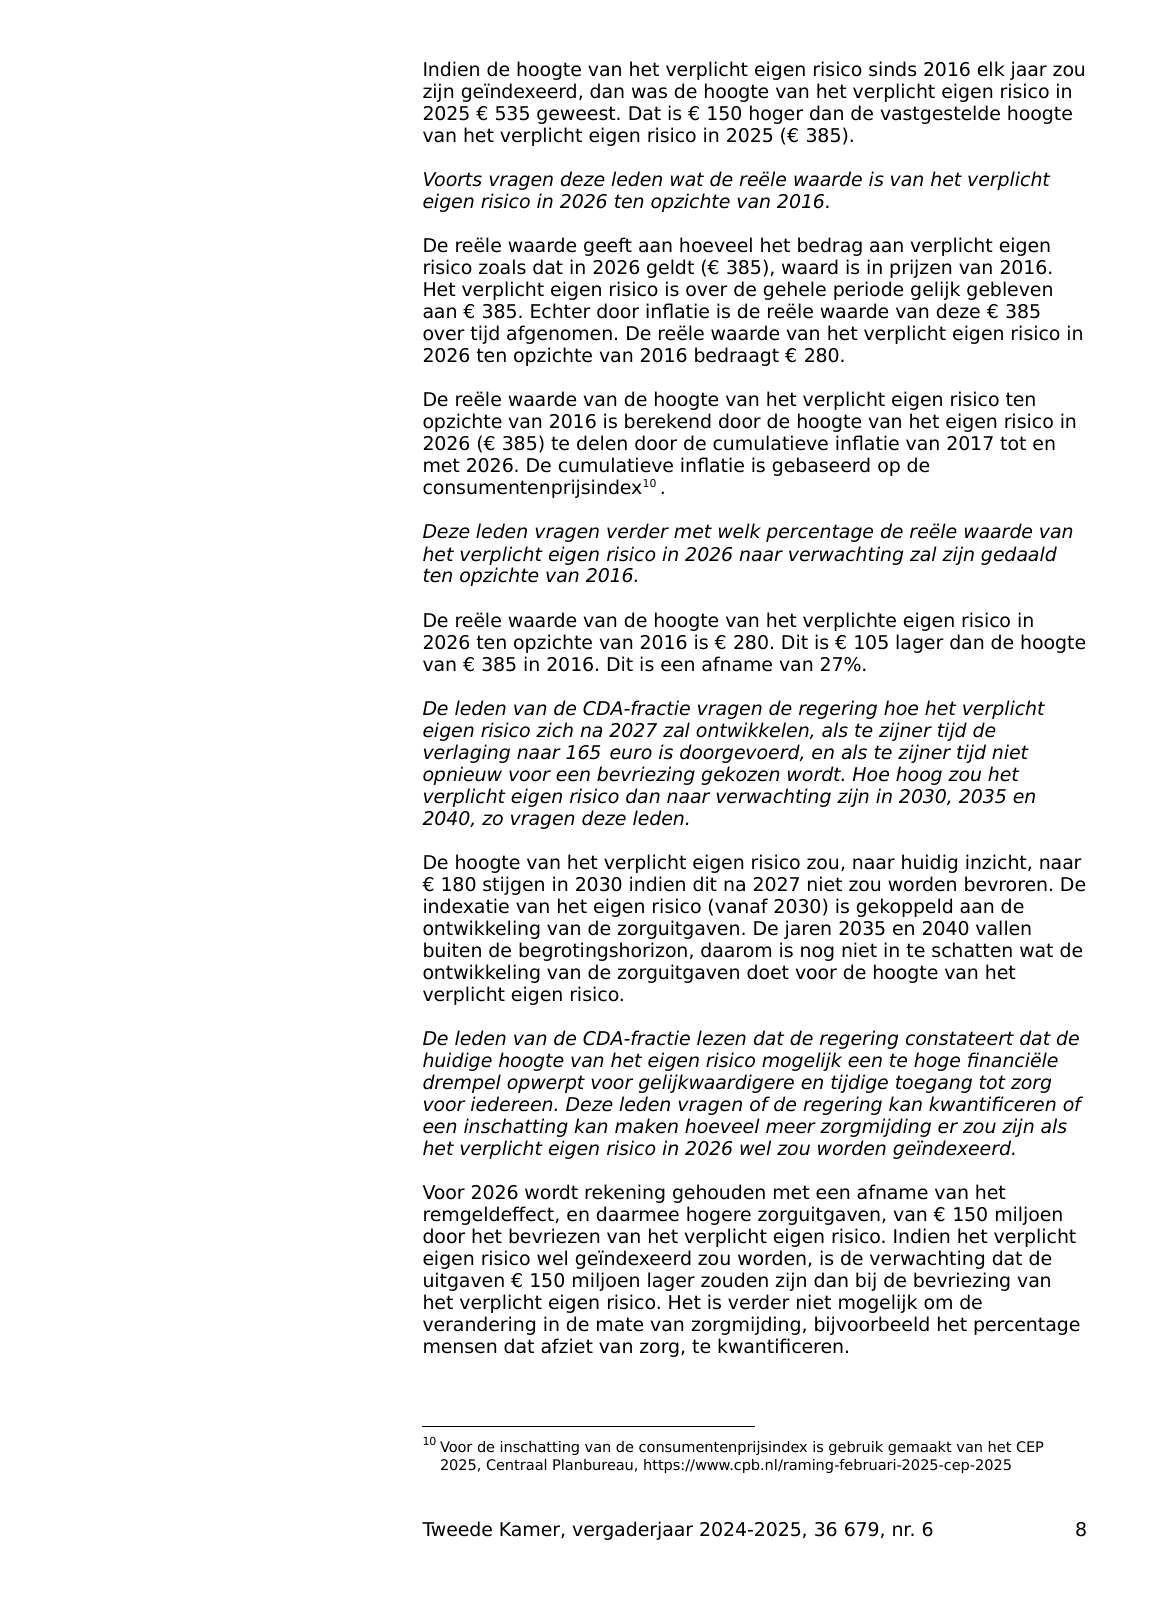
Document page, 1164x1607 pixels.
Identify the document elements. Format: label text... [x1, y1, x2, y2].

text Voor 2026 wordt rekening gehouden met een afname van het remgeldeffect, en daarmee hogere zorguitgaven, van € 150 miljoen door het bevriezen van het verplicht eigen risico. Indien het verplicht eigen risico wel geïndexeerd zou worden, is de verwachting dat de uitgaven € 150 miljoen lager zouden zijn dan bij de bevriezing van het verplicht eigen risico. Het is verder niet mogelijk om de verandering in de mate van zorgmijding, bijvoorbeeld het percentage mensen dat afziet van zorg, te kwantificeren. [422, 1182, 1087, 1358]
text Indien de hoogte van het verplicht eigen risico sinds 2016 elk jaar zou zijn geïndexeerd, dan was de hoogte van het verplicht eigen risico in 2025 € 535 geweest. Dat is € 150 hoger dan de vastgestelde hoogte van het verplicht eigen risico in 2025 (€ 385). [422, 59, 1087, 147]
text De leden van de CDA-fractie lezen dat de regering constateert dat de huidige hoogte van het eigen risico mogelijk een te hoge financiële drempel opwerpt voor gelijkwaardigere en tijdige toegang tot zorg voor iedereen. Deze leden vragen of de regering kan kwantificeren of een inschatting kan maken hoeveel meer zorgmijding er zou zijn als het verplicht eigen risico in 2026 wel zou worden geïndexeerd. [422, 1028, 1087, 1160]
text Voorts vragen deze leden wat de reële waarde is van het verplicht eigen risico in 2026 ten opzichte van 2016. [422, 169, 1087, 213]
text De reële waarde geeft aan hoeveel het bedrag aan verplicht eigen risico zoals dat in 2026 geldt (€ 385), waard is in prijzen van 2016. Het verplicht eigen risico is over de gehele periode gelijk gebleven aan € 385. Echter door inflatie is de reële waarde van deze € 385 over tijd afgenomen. De reële waarde van het verplicht eigen risico in 2026 ten opzichte van 2016 bedraagt € 280. [422, 235, 1087, 367]
text De reële waarde van de hoogte van het verplicht eigen risico ten opzichte van 2016 is berekend door de hoogte van het eigen risico in 2026 (€ 385) te delen door de cumulatieve inflatie van 2017 tot en met 2026. De cumulatieve inflatie is gebaseerd op de consumentenprijsindex. [422, 389, 1087, 499]
text De leden van de CDA-fractie vragen de regering hoe het verplicht eigen risico zich na 2027 zal ontwikkelen, als te zijner tijd de verlaging naar 165 euro is doorgevoerd, en als te zijner tijd niet opnieuw voor een bevriezing gekozen wordt. Hoe hoog zou het verplicht eigen risico dan naar verwachting zijn in 2030, 2035 en 2040, zo vragen deze leden. [422, 698, 1087, 829]
text De reële waarde van de hoogte van het verplichte eigen risico in 2026 ten opzichte van 2016 is € 280. Dit is € 105 lager dan de hoogte van € 385 in 2016. Dit is een afname van 27%. [422, 609, 1087, 676]
text De hoogte van het verplicht eigen risico zou, naar huidig inzicht, naar € 180 stijgen in 2030 indien dit na 2027 niet zou worden bevroren. De indexatie van het eigen risico (vanaf 2030) is gekoppeld aan de ontwikkeling van de zorguitgaven. De jaren 2035 en 2040 vallen buiten de begrotingshorizon, daarom is nog niet in te schatten wat de ontwikkeling van de zorguitgaven doet voor de hoogte van het verplicht eigen risico. [422, 852, 1087, 1006]
text Deze leden vragen verder met welk percentage de reële waarde van het verplicht eigen risico in 2026 naar verwachting zal zijn gedaald ten opzichte van 2016. [422, 521, 1087, 587]
text Voor de inschatting van de consumentenprijsindex is gebruik gemaakt van het CEP 2025, Centraal Planbureau, https://www.cpb.nl/raming-februari-2025-cep-2025 [422, 1435, 1087, 1474]
